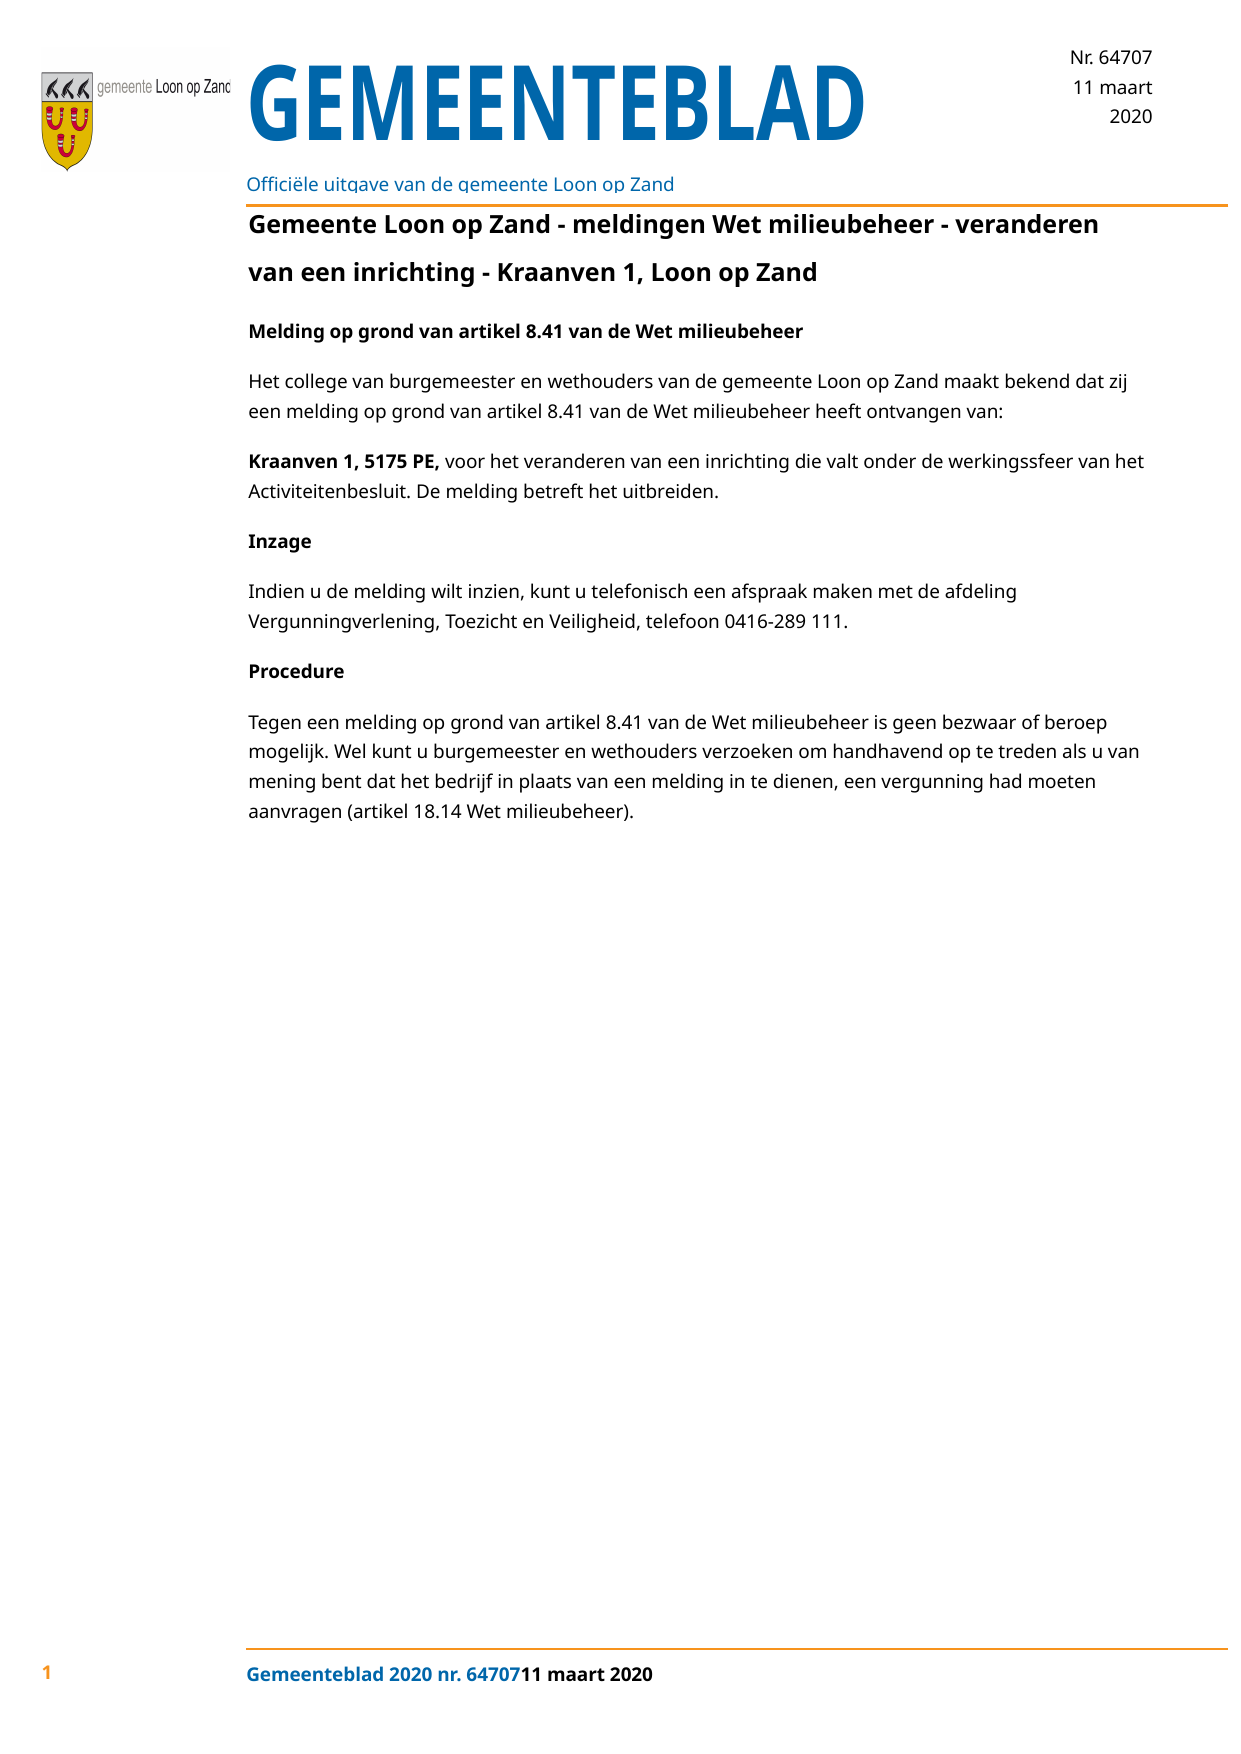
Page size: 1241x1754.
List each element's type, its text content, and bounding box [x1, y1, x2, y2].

text Gemeente Loon op Zand - meldingen Wet milieubeheer - veranderen van een inrichting - Kraanven 1, Loon op Zand [248, 207, 1152, 288]
text Melding op grond van artikel 8.41 van de Wet milieubeheer [248, 318, 1152, 344]
text Procedure [248, 659, 1152, 684]
text Kraanven 1, 5175 PE, voor het veranderen van een inrichting die valt onder de werkingssfeer van het Activiteitenbesluit. De melding betreft het uitbreiden. [248, 448, 1152, 504]
text Inzage [248, 528, 1152, 554]
text Tegen een melding op grond van artikel 8.41 van de Wet milieubeheer is geen bezwaar of beroep mogelijk. Wel kunt u burgemeester en wethouders verzoeken om handhavend op te treden als u van mening bent dat het bedrijf in plaats van een melding in te dienen, een vergunning had moeten aanvragen (artikel 18.14 Wet milieubeheer). [248, 709, 1152, 824]
picture [41, 47, 231, 172]
text Indien u de melding wilt inzien, kunt u telefonisch een afspraak maken met de afdeling Vergunningverlening, Toezicht en Veiligheid, telefoon 0416-289 111. [248, 579, 1152, 634]
text Het college van burgemeester en wethouders van de gemeente Loon op Zand maakt bekend dat zij een melding op grond van artikel 8.41 van de Wet milieubeheer heeft ontvangen van: [248, 368, 1152, 424]
